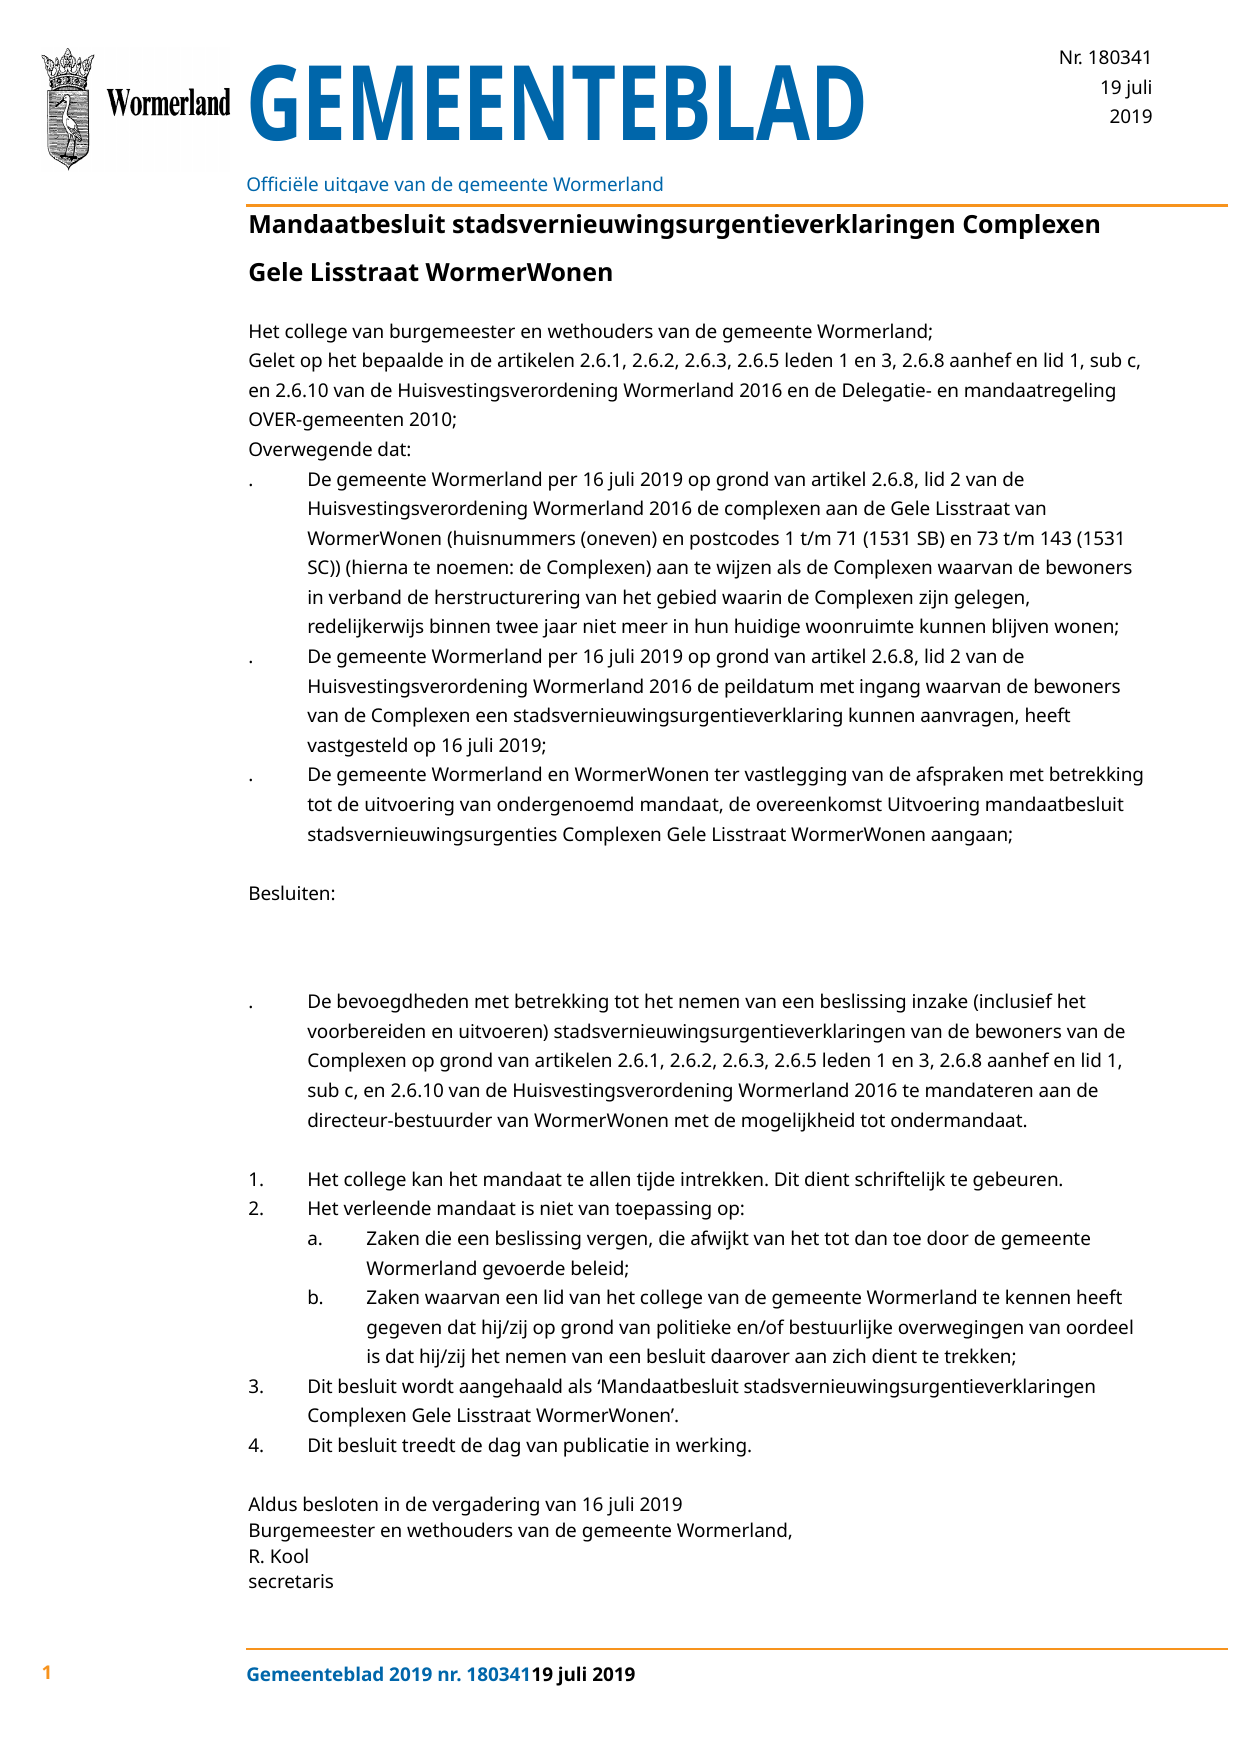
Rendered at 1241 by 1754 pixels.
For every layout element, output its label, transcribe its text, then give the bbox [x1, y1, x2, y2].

text Besluiten: [248, 880, 1152, 906]
text Het college van burgemeester en wethouders van de gemeente Wormerland; [248, 318, 1152, 344]
text Mandaatbesluit stadsvernieuwingsurgentieverklaringen Complexen Gele Lisstraat WormerWonen [248, 207, 1152, 288]
picture [41, 47, 231, 172]
list De gemeente Wormerland en WormerWonen ter vastlegging van de afspraken met betrekking tot de uitvoering van ondergenoemd mandaat, de overeenkomst Uitvoering mandaatbesluit stadsvernieuwingsurgenties Complexen Gele Lisstraat WormerWonen aangaan; [248, 762, 1152, 847]
text Aldus besloten in de vergadering van 16 juli 2019 [248, 1491, 1152, 1517]
list Dit besluit treedt de dag van publicatie in werking. [248, 1432, 1152, 1458]
list De bevoegdheden met betrekking tot het nemen van een beslissing inzake (inclusief het voorbereiden en uitvoeren) stadsvernieuwingsurgentieverklaringen van de bewoners van de Complexen op grond van artikelen 2.6.1, 2.6.2, 2.6.3, 2.6.5 leden 1 en 3, 2.6.8 aanhef en lid 1, sub c, en 2.6.10 van de Huisvestingsverordening Wormerland 2016 te mandateren aan de directeur-bestuurder van WormerWonen met de mogelijkheid tot ondermandaat. [248, 988, 1152, 1132]
list Zaken die een beslissing vergen, die afwijkt van het tot dan toe door de gemeente Wormerland gevoerde beleid; [307, 1225, 1152, 1280]
list Zaken waarvan een lid van het college van de gemeente Wormerland te kennen heeft gegeven dat hij/zij op grond van politieke en/of bestuurlijke overwegingen van oordeel is dat hij/zij het nemen van een besluit daarover aan zich dient te trekken; [307, 1284, 1152, 1369]
list De gemeente Wormerland per 16 juli 2019 op grond van artikel 2.6.8, lid 2 van de Huisvestingsverordening Wormerland 2016 de complexen aan de Gele Lisstraat van WormerWonen (huisnummers (oneven) en postcodes 1 t/m 71 (1531 SB) en 73 t/m 143 (1531 SC)) (hierna te noemen: de Complexen) aan te wijzen als de Complexen waarvan de bewoners in verband de herstructurering van het gebied waarin de Complexen zijn gelegen, redelijkerwijs binnen twee jaar niet meer in hun huidige woonruimte kunnen blijven wonen; [248, 466, 1152, 639]
list De gemeente Wormerland per 16 juli 2019 op grond van artikel 2.6.8, lid 2 van de Huisvestingsverordening Wormerland 2016 de peildatum met ingang waarvan de bewoners van de Complexen een stadsvernieuwingsurgentieverklaring kunnen aanvragen, heeft vastgesteld op 16 juli 2019; [248, 643, 1152, 758]
text R. Kool [248, 1543, 1152, 1568]
list Dit besluit wordt aangehaald als ‘Mandaatbesluit stadsvernieuwingsurgentieverklaringen Complexen Gele Lisstraat WormerWonen’. [248, 1373, 1152, 1428]
text Overwegende dat: [248, 436, 1152, 462]
text Burgemeester en wethouders van de gemeente Wormerland, [248, 1517, 1152, 1543]
list Het verleende mandaat is niet van toepassing op: [248, 1196, 1152, 1221]
text secretaris [248, 1568, 1152, 1594]
text Gelet op het bepaalde in de artikelen 2.6.1, 2.6.2, 2.6.3, 2.6.5 leden 1 en 3, 2.6.8 aanhef en lid 1, sub c, en 2.6.10 van de Huisvestingsverordening Wormerland 2016 en de Delegatie- en mandaatregeling OVER-gemeenten 2010; [248, 347, 1152, 432]
list Het college kan het mandaat te allen tijde intrekken. Dit dient schriftelijk te gebeuren. [248, 1166, 1152, 1192]
